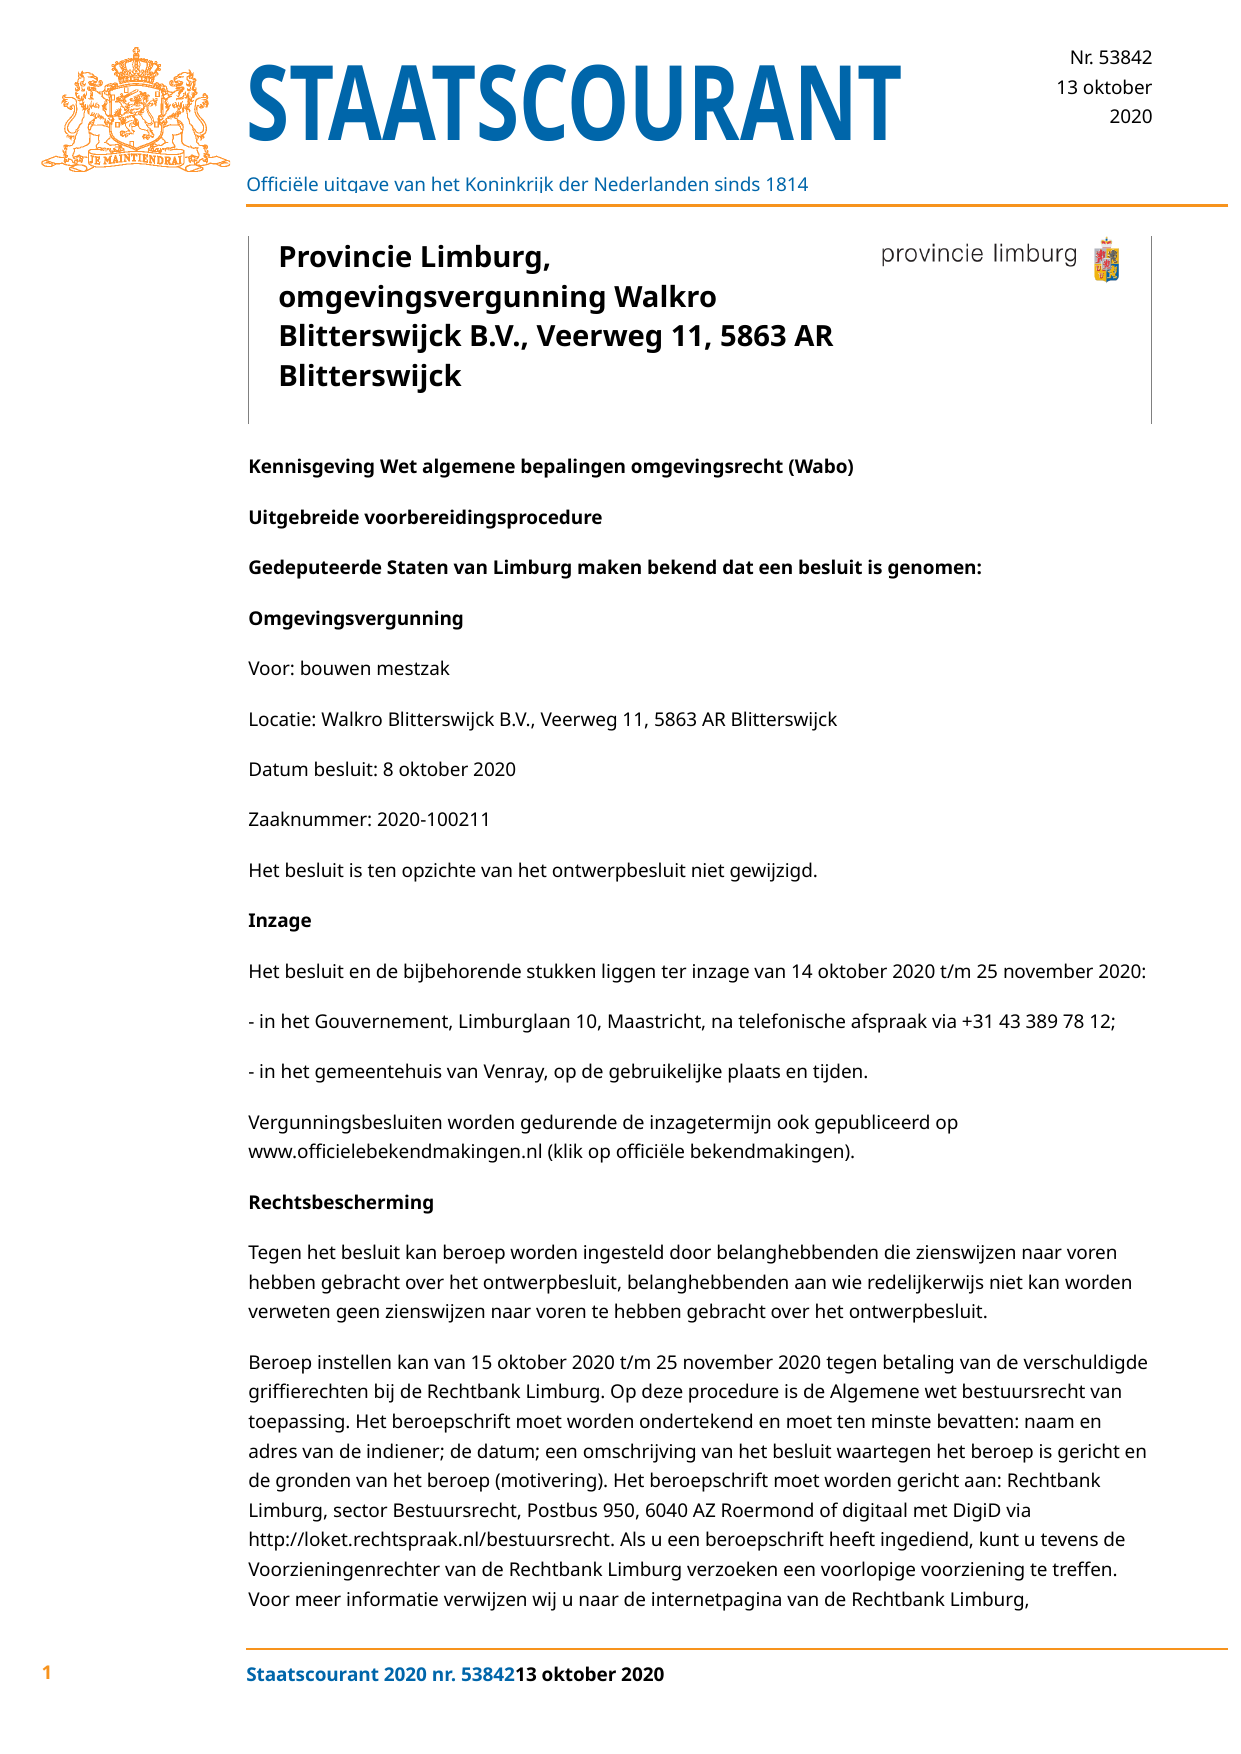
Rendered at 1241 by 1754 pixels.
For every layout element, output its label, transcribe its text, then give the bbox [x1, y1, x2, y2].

text - in het gemeentehuis van Venray, op de gebruikelijke plaats en tijden. [248, 1059, 1152, 1084]
picture [882, 236, 1119, 284]
text Uitgebreide voorbereidingsprocedure [248, 504, 1152, 530]
table_header [850, 284, 1151, 424]
text Rechtsbescherming [248, 1189, 1152, 1215]
text Het besluit is ten opzichte van het ontwerpbesluit niet gewijzigd. [248, 857, 1152, 883]
text Gedeputeerde Staten van Limburg maken bekend dat een besluit is genomen: [248, 554, 1152, 580]
text Het besluit en de bijbehorende stukken liggen ter inzage van 14 oktober 2020 t/m 25 november 2020: [248, 958, 1152, 983]
text Beroep instellen kan van 15 oktober 2020 t/m 25 november 2020 tegen betaling van de verschuldigde griffierechten bij de Rechtbank Limburg. Op deze procedure is de Algemene wet bestuursrecht van toepassing. Het beroepschrift moet worden ondertekend en moet ten minste bevatten: naam en adres van de indiener; de datum; een omschrijving van het besluit waartegen het beroep is gericht en de gronden van het beroep (motivering). Het beroepschrift moet worden gericht aan: Rechtbank Limburg, sector Bestuursrecht, Postbus 950, 6040 AZ Roermond of digitaal met DigiD via http://loket.rechtspraak.nl/bestuursrecht. Als u een beroepschrift heeft ingediend, kunt u tevens de Voorzieningenrechter van de Rechtbank Limburg verzoeken een voorlopige voorziening te treffen. Voor meer informatie verwijzen wij u naar de internetpagina van de Rechtbank Limburg, [248, 1349, 1152, 1611]
text Omgevingsvergunning [248, 605, 1152, 631]
table_header [850, 236, 882, 283]
text - in het Gouvernement, Limburglaan 10, Maastricht, na telefonische afspraak via +31 43 389 78 12; [248, 1008, 1152, 1034]
text Voor: bouwen mestzak [248, 655, 1152, 681]
text Vergunningsbesluiten worden gedurende de inzagetermijn ook gepubliceerd op www.officielebekendmakingen.nl (klik op officiële bekendmakingen). [248, 1109, 1152, 1164]
table_header Provincie Limburg, omgevingsvergunning Walkro Blitterswijck B.V., Veerweg 11, 5863 AR Blitterswijck [249, 236, 850, 424]
table_header [1119, 236, 1151, 283]
text Datum besluit: 8 oktober 2020 [248, 756, 1152, 782]
text Kennisgeving Wet algemene bepalingen omgevingsrecht (Wabo) [248, 454, 1152, 479]
text Locatie: Walkro Blitterswijck B.V., Veerweg 11, 5863 AR Blitterswijck [248, 706, 1152, 731]
picture [41, 47, 231, 172]
text Inzage [248, 907, 1152, 933]
text Zaaknummer: 2020-100211 [248, 807, 1152, 832]
text Tegen het besluit kan beroep worden ingesteld door belanghebbenden die zienswijzen naar voren hebben gebracht over het ontwerpbesluit, belanghebbenden aan wie redelijkerwijs niet kan worden verweten geen zienswijzen naar voren te hebben gebracht over het ontwerpbesluit. [248, 1239, 1152, 1324]
